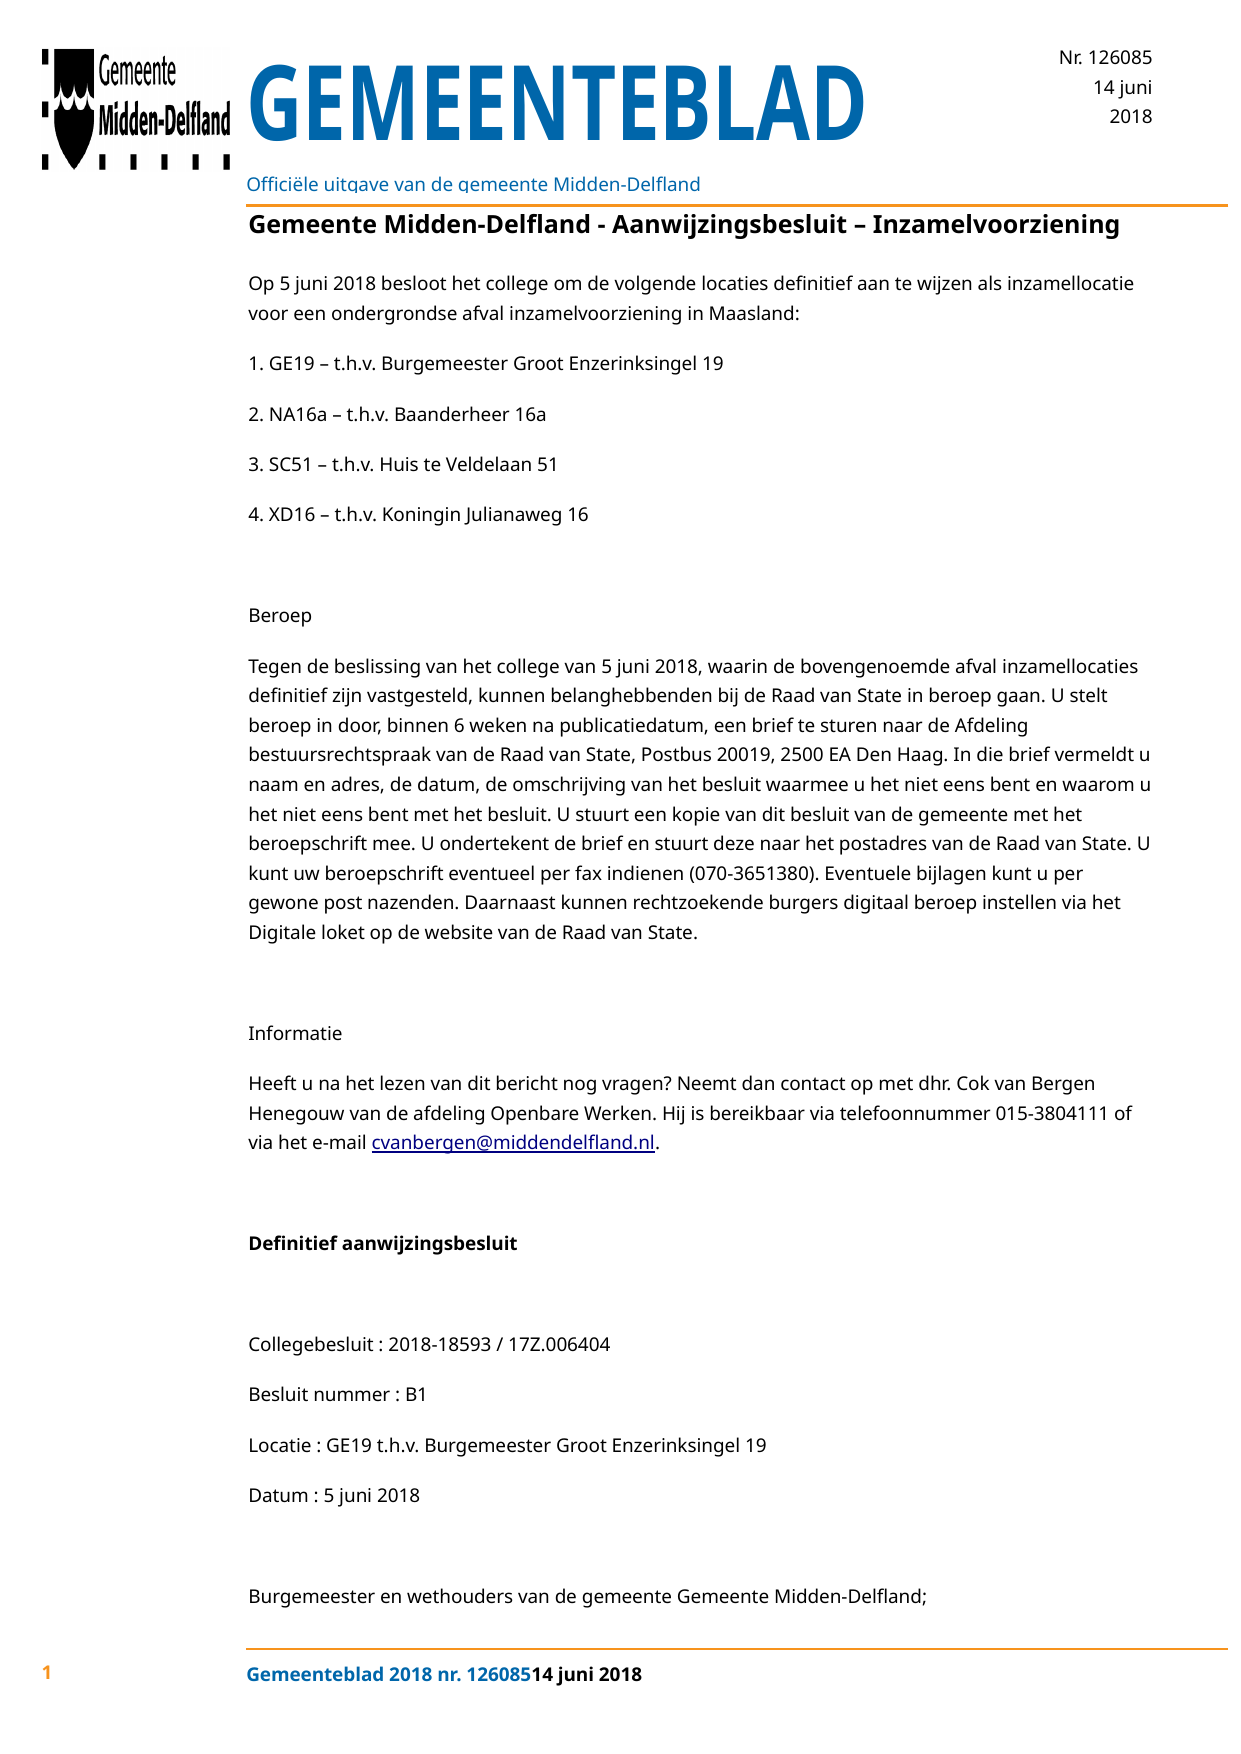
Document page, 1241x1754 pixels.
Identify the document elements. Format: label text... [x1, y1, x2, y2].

text Beroep [248, 602, 1152, 628]
text 1. GE19 – t.h.v. Burgemeester Groot Enzerinksingel 19 [248, 350, 1152, 376]
text Gemeente Midden-Delfland - Aanwijzingsbesluit – Inzamelvoorziening [248, 207, 1152, 241]
text Besluit nummer : B1 [248, 1382, 1152, 1407]
text 2. NA16a – t.h.v. Baanderheer 16a [248, 401, 1152, 426]
text Collegebesluit : 2018-18593 / 17Z.006404 [248, 1331, 1152, 1357]
picture [41, 47, 231, 172]
text 3. SC51 – t.h.v. Huis te Veldelaan 51 [248, 451, 1152, 477]
text Burgemeester en wethouders van de gemeente Gemeente Midden-Delfland; [248, 1583, 1152, 1609]
text 4. XD16 – t.h.v. Koningin Julianaweg 16 [248, 502, 1152, 527]
text Informatie [248, 1020, 1152, 1046]
text Definitief aanwijzingsbesluit [248, 1230, 1152, 1256]
text Heeft u na het lezen van dit bericht nog vragen? Neemt dan contact op met dhr. Cok van Bergen Henegouw van de afdeling Openbare Werken. Hij is bereikbaar via telefoonnummer 015-3804111 of via het e-mail cvanbergen@middendelfland.nl. [248, 1070, 1152, 1155]
text Datum : 5 juni 2018 [248, 1482, 1152, 1508]
text Tegen de beslissing van het college van 5 juni 2018, waarin de bovengenoemde afval inzamellocaties definitief zijn vastgesteld, kunnen belanghebbenden bij de Raad van State in beroep gaan. U stelt beroep in door, binnen 6 weken na publicatiedatum, een brief te sturen naar de Afdeling bestuursrechtspraak van de Raad van State, Postbus 20019, 2500 EA Den Haag. In die brief vermeldt u naam en adres, de datum, de omschrijving van het besluit waarmee u het niet eens bent en waarom u het niet eens bent met het besluit. U stuurt een kopie van dit besluit van de gemeente met het beroepschrift mee. U ondertekent de brief en stuurt deze naar het postadres van de Raad van State. U kunt uw beroepschrift eventueel per fax indienen (070-3651380). Eventuele bijlagen kunt u per gewone post nazenden. Daarnaast kunnen rechtzoekende burgers digitaal beroep instellen via het Digitale loket op de website van de Raad van State. [248, 653, 1152, 945]
text Locatie : GE19 t.h.v. Burgemeester Groot Enzerinksingel 19 [248, 1432, 1152, 1458]
text Op 5 juni 2018 besloot het college om de volgende locaties definitief aan te wijzen als inzamellocatie voor een ondergrondse afval inzamelvoorziening in Maasland: [248, 270, 1152, 326]
